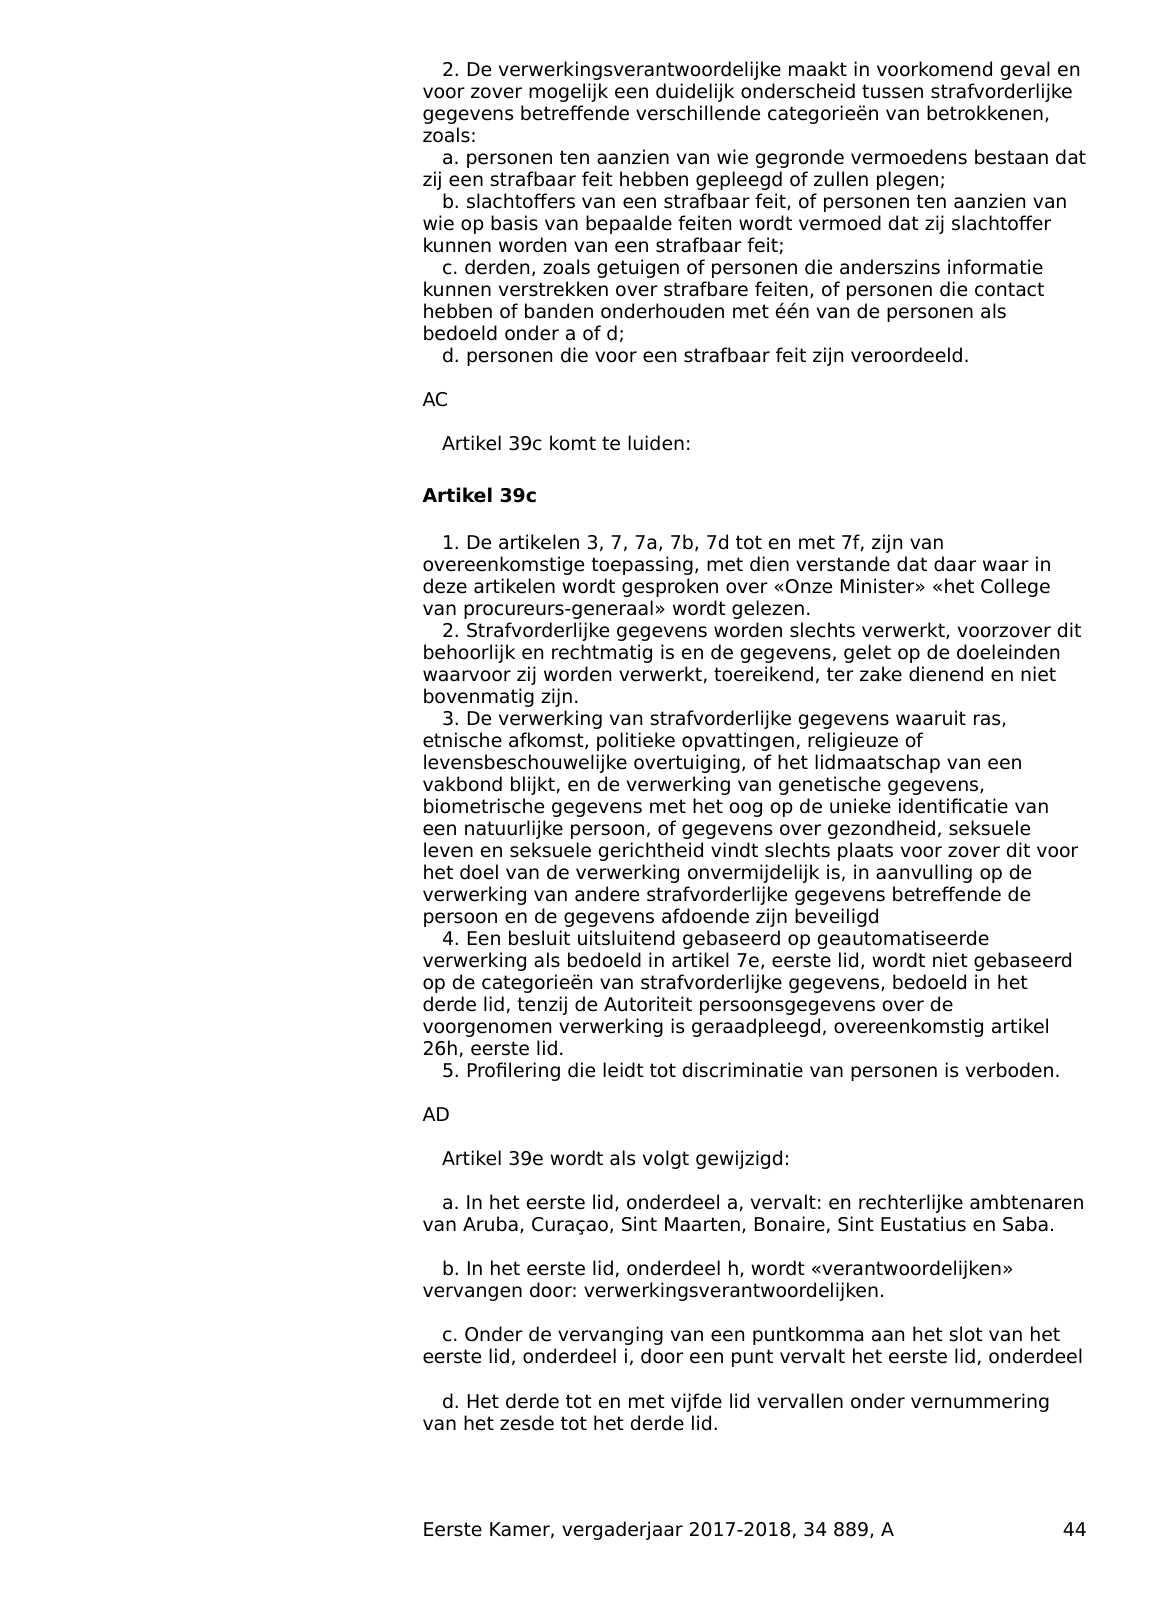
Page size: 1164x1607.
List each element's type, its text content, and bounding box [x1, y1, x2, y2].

text 2. De verwerkingsverantwoordelijke maakt in voorkomend geval en voor zover mogelijk een duidelijk onderscheid tussen strafvorderlijke gegevens betreffende verschillende categorieën van betrokkenen, zoals: [422, 59, 1087, 147]
text 3. De verwerking van strafvorderlijke gegevens waaruit ras, etnische afkomst, politieke opvattingen, religieuze of levensbeschouwelijke overtuiging, of het lidmaatschap van een vakbond blijkt, en de verwerking van genetische gegevens, biometrische gegevens met het oog op de unieke identificatie van een natuurlijke persoon, of gegevens over gezondheid, seksuele leven en seksuele gerichtheid vindt slechts plaats voor zover dit voor het doel van de verwerking onvermijdelijk is, in aanvulling op de verwerking van andere strafvorderlijke gegevens betreffende de persoon en de gegevens afdoende zijn beveiligd [422, 708, 1087, 928]
text AC [422, 389, 1087, 411]
text 1. De artikelen 3, 7, 7a, 7b, 7d tot en met 7f, zijn van overeenkomstige toepassing, met dien verstande dat daar waar in deze artikelen wordt gesproken over «Onze Minister» «het College van procureurs-generaal» wordt gelezen. [422, 532, 1087, 620]
text Artikel 39e wordt als volgt gewijzigd: [422, 1148, 1087, 1170]
text 4. Een besluit uitsluitend gebaseerd op geautomatiseerde verwerking als bedoeld in artikel 7e, eerste lid, wordt niet gebaseerd op de categorieën van strafvorderlijke gegevens, bedoeld in het derde lid, tenzij de Autoriteit persoonsgegevens over de voorgenomen verwerking is geraadpleegd, overeenkomstig artikel 26h, eerste lid. [422, 928, 1087, 1059]
text b. In het eerste lid, onderdeel h, wordt «verantwoordelijken» vervangen door: verwerkingsverantwoordelijken. [422, 1258, 1087, 1302]
subtitle Artikel 39c [422, 485, 1087, 507]
text Artikel 39c komt te luiden: [422, 433, 1087, 455]
text c. Onder de vervanging van een puntkomma aan het slot van het eerste lid, onderdeel i, door een punt vervalt het eerste lid, onderdeel [422, 1324, 1087, 1368]
text 2. Strafvorderlijke gegevens worden slechts verwerkt, voorzover dit behoorlijk en rechtmatig is en de gegevens, gelet op de doeleinden waarvoor zij worden verwerkt, toereikend, ter zake dienend en niet bovenmatig zijn. [422, 620, 1087, 708]
text c. derden, zoals getuigen of personen die anderszins informatie kunnen verstrekken over strafbare feiten, of personen die contact hebben of banden onderhouden met één van de personen als bedoeld onder a of d; [422, 257, 1087, 345]
text 5. Profilering die leidt tot discriminatie van personen is verboden. [422, 1059, 1087, 1082]
text AD [422, 1104, 1087, 1126]
text a. personen ten aanzien van wie gegronde vermoedens bestaan dat zij een strafbaar feit hebben gepleegd of zullen plegen; [422, 147, 1087, 191]
text b. slachtoffers van een strafbaar feit, of personen ten aanzien van wie op basis van bepaalde feiten wordt vermoed dat zij slachtoffer kunnen worden van een strafbaar feit; [422, 191, 1087, 257]
text a. In het eerste lid, onderdeel a, vervalt: en rechterlijke ambtenaren van Aruba, Curaçao, Sint Maarten, Bonaire, Sint Eustatius en Saba. [422, 1192, 1087, 1236]
text d. Het derde tot en met vijfde lid vervallen onder vernummering van het zesde tot het derde lid. [422, 1391, 1087, 1434]
text d. personen die voor een strafbaar feit zijn veroordeeld. [422, 345, 1087, 367]
